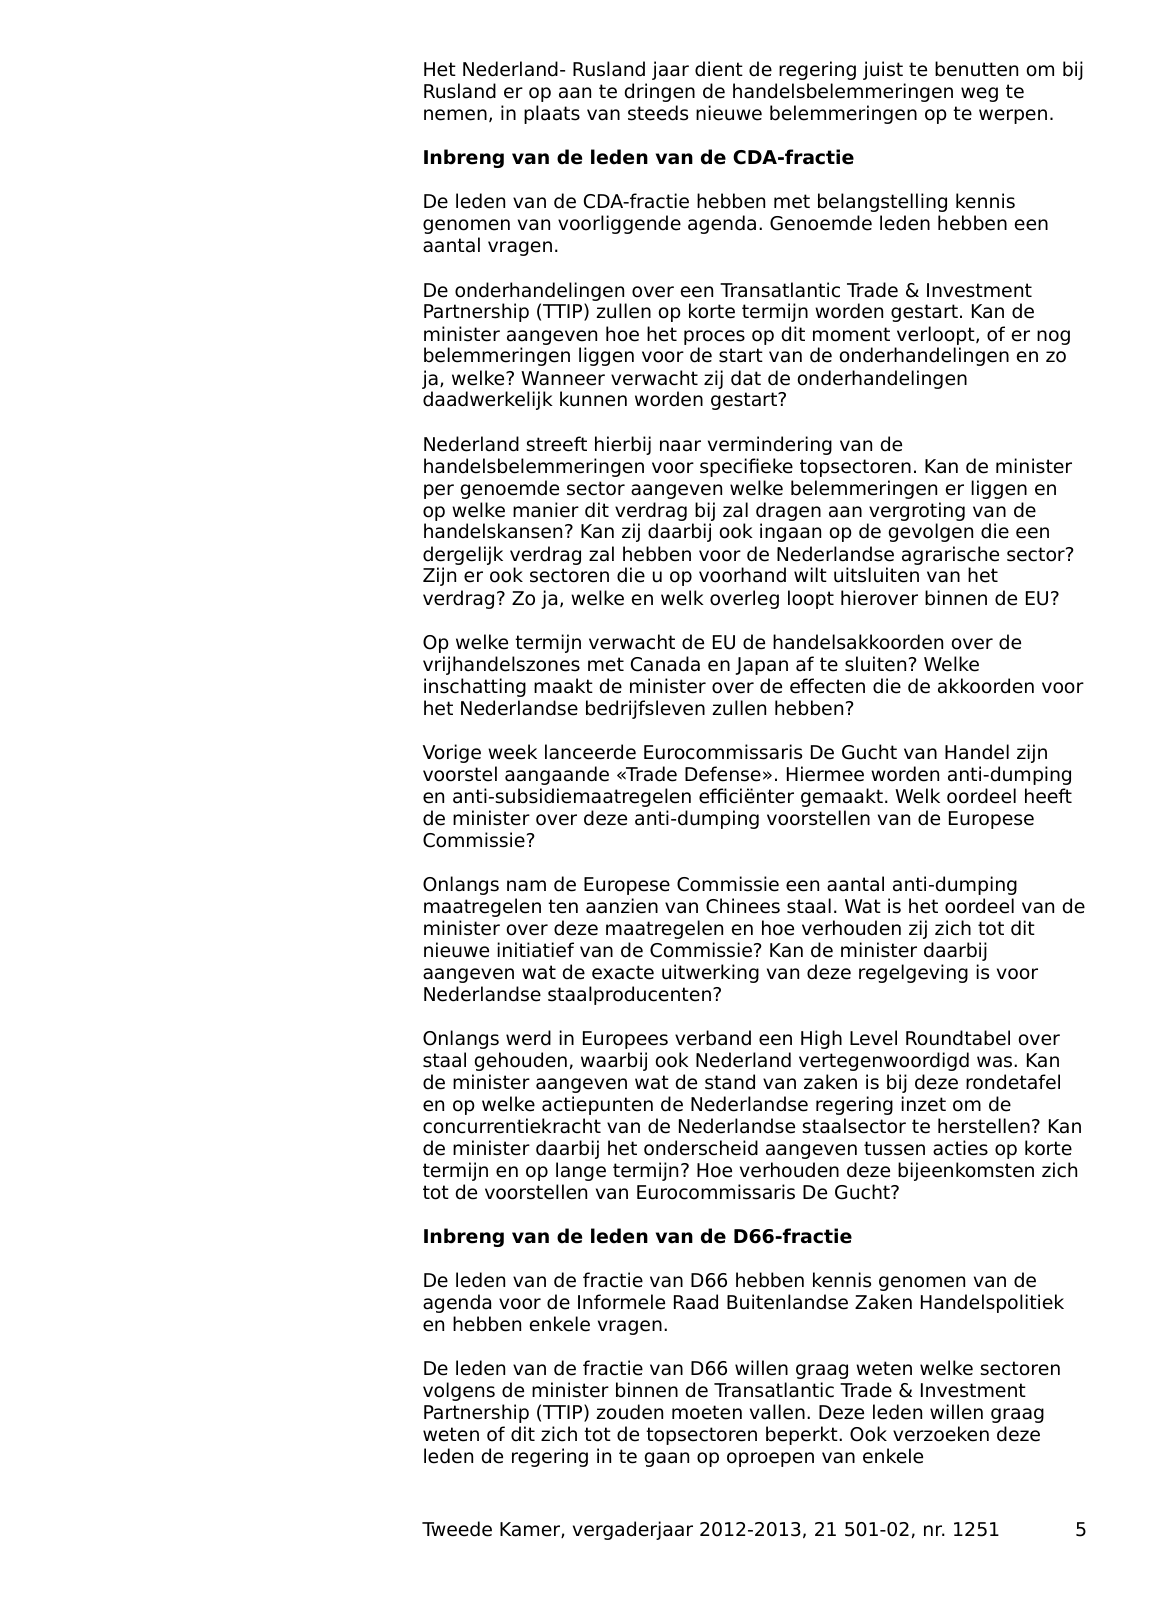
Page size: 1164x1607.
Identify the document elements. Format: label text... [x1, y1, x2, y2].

subtitle Inbreng van de leden van de D66-fractie [422, 1226, 1087, 1248]
text De leden van de CDA-fractie hebben met belangstelling kennis genomen van voorliggende agenda. Genoemde leden hebben een aantal vragen. [422, 191, 1087, 257]
text Op welke termijn verwacht de EU de handelsakkoorden over de vrijhandelszones met Canada en Japan af te sluiten? Welke inschatting maakt de minister over de effecten die de akkoorden voor het Nederlandse bedrijfsleven zullen hebben? [422, 632, 1087, 719]
text De leden van de fractie van D66 hebben kennis genomen van de agenda voor de Informele Raad Buitenlandse Zaken Handelspolitiek en hebben enkele vragen. [422, 1270, 1087, 1336]
text De onderhandelingen over een Transatlantic Trade & Investment Partnership (TTIP) zullen op korte termijn worden gestart. Kan de minister aangeven hoe het proces op dit moment verloopt, of er nog belemmeringen liggen voor de start van de onderhandelingen en zo ja, welke? Wanneer verwacht zij dat de onderhandelingen daadwerkelijk kunnen worden gestart? [422, 279, 1087, 411]
text Vorige week lanceerde Eurocommissaris De Gucht van Handel zijn voorstel aangaande «Trade Defense». Hiermee worden anti-dumping en anti-subsidiemaatregelen efficiënter gemaakt. Welk oordeel heeft de minister over deze anti-dumping voorstellen van de Europese Commissie? [422, 742, 1087, 852]
text Nederland streeft hierbij naar vermindering van de handelsbelemmeringen voor specifieke topsectoren. Kan de minister per genoemde sector aangeven welke belemmeringen er liggen en op welke manier dit verdrag bij zal dragen aan vergroting van de handelskansen? Kan zij daarbij ook ingaan op de gevolgen die een dergelijk verdrag zal hebben voor de Nederlandse agrarische sector? Zijn er ook sectoren die u op voorhand wilt uitsluiten van het verdrag? Zo ja, welke en welk overleg loopt hierover binnen de EU? [422, 433, 1087, 609]
text Het Nederland- Rusland jaar dient de regering juist te benutten om bij Rusland er op aan te dringen de handelsbelemmeringen weg te nemen, in plaats van steeds nieuwe belemmeringen op te werpen. [422, 59, 1087, 125]
text De leden van de fractie van D66 willen graag weten welke sectoren volgens de minister binnen de Transatlantic Trade & Investment Partnership (TTIP) zouden moeten vallen. Deze leden willen graag weten of dit zich tot de topsectoren beperkt. Ook verzoeken deze leden de regering in te gaan op oproepen van enkele [422, 1358, 1087, 1468]
text Onlangs nam de Europese Commissie een aantal anti-dumping maatregelen ten aanzien van Chinees staal. Wat is het oordeel van de minister over deze maatregelen en hoe verhouden zij zich tot dit nieuwe initiatief van de Commissie? Kan de minister daarbij aangeven wat de exacte uitwerking van deze regelgeving is voor Nederlandse staalproducenten? [422, 874, 1087, 1006]
text Onlangs werd in Europees verband een High Level Roundtabel over staal gehouden, waarbij ook Nederland vertegenwoordigd was. Kan de minister aangeven wat de stand van zaken is bij deze rondetafel en op welke actiepunten de Nederlandse regering inzet om de concurrentiekracht van de Nederlandse staalsector te herstellen? Kan de minister daarbij het onderscheid aangeven tussen acties op korte termijn en op lange termijn? Hoe verhouden deze bijeenkomsten zich tot de voorstellen van Eurocommissaris De Gucht? [422, 1028, 1087, 1204]
subtitle Inbreng van de leden van de CDA-fractie [422, 147, 1087, 169]
